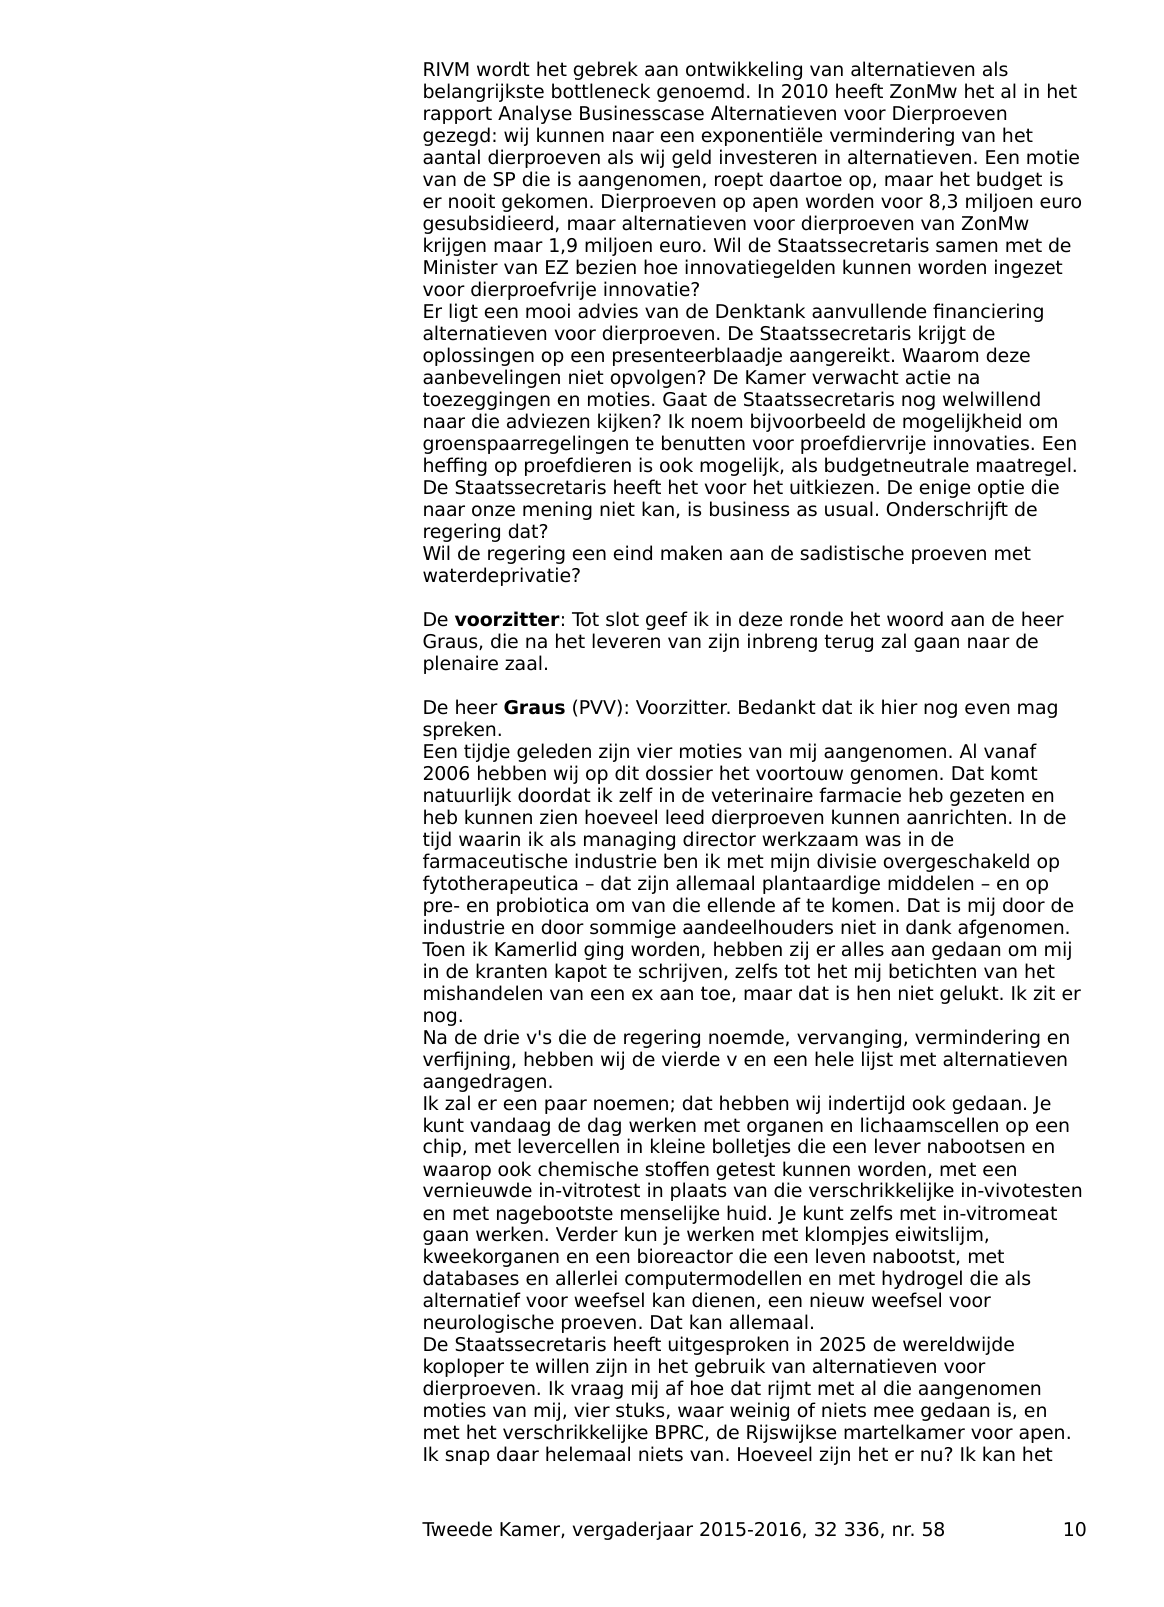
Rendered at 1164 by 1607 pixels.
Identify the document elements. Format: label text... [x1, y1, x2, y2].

text De voorzitter: Tot slot geef ik in deze ronde het woord aan de heer Graus, die na het leveren van zijn inbreng terug zal gaan naar de plenaire zaal. [422, 609, 1087, 675]
text Een tijdje geleden zijn vier moties van mij aangenomen. Al vanaf 2006 hebben wij op dit dossier het voortouw genomen. Dat komt natuurlijk doordat ik zelf in de veterinaire farmacie heb gezeten en heb kunnen zien hoeveel leed dierproeven kunnen aanrichten. In de tijd waarin ik als managing director werkzaam was in de farmaceutische industrie ben ik met mijn divisie overgeschakeld op fytotherapeutica – dat zijn allemaal plantaardige middelen – en op pre- en probiotica om van die ellende af te komen. Dat is mij door de industrie en door sommige aandeelhouders niet in dank afgenomen. Toen ik Kamerlid ging worden, hebben zij er alles aan gedaan om mij in de kranten kapot te schrijven, zelfs tot het mij betichten van het mishandelen van een ex aan toe, maar dat is hen niet gelukt. Ik zit er nog. [422, 741, 1087, 1027]
text Ik zal er een paar noemen; dat hebben wij indertijd ook gedaan. Je kunt vandaag de dag werken met organen en lichaamscellen op een chip, met levercellen in kleine bolletjes die een lever nabootsen en waarop ook chemische stoffen getest kunnen worden, met een vernieuwde in-vitrotest in plaats van die verschrikkelijke in-vivotesten en met nagebootste menselijke huid. Je kunt zelfs met in-vitromeat gaan werken. Verder kun je werken met klompjes eiwitslijm, kweekorganen en een bioreactor die een leven nabootst, met databases en allerlei computermodellen en met hydrogel die als alternatief voor weefsel kan dienen, een nieuw weefsel voor neurologische proeven. Dat kan allemaal. [422, 1092, 1087, 1334]
text RIVM wordt het gebrek aan ontwikkeling van alternatieven als belangrijkste bottleneck genoemd. In 2010 heeft ZonMw het al in het rapport Analyse Businesscase Alternatieven voor Dierproeven gezegd: wij kunnen naar een exponentiële vermindering van het aantal dierproeven als wij geld investeren in alternatieven. Een motie van de SP die is aangenomen, roept daartoe op, maar het budget is er nooit gekomen. Dierproeven op apen worden voor 8,3 miljoen euro gesubsidieerd, maar alternatieven voor dierproeven van ZonMw krijgen maar 1,9 miljoen euro. Wil de Staatssecretaris samen met de Minister van EZ bezien hoe innovatiegelden kunnen worden ingezet voor dierproefvrije innovatie? [422, 59, 1087, 301]
text De heer Graus (PVV): Voorzitter. Bedankt dat ik hier nog even mag spreken. [422, 697, 1087, 741]
text Na de drie v's die de regering noemde, vervanging, vermindering en verfijning, hebben wij de vierde v en een hele lijst met alternatieven aangedragen. [422, 1027, 1087, 1092]
text De Staatssecretaris heeft uitgesproken in 2025 de wereldwijde koploper te willen zijn in het gebruik van alternatieven voor dierproeven. Ik vraag mij af hoe dat rijmt met al die aangenomen moties van mij, vier stuks, waar weinig of niets mee gedaan is, en met het verschrikkelijke BPRC, de Rijswijkse martelkamer voor apen. Ik snap daar helemaal niets van. Hoeveel zijn het er nu? Ik kan het [422, 1334, 1087, 1466]
text Er ligt een mooi advies van de Denktank aanvullende financiering alternatieven voor dierproeven. De Staatssecretaris krijgt de oplossingen op een presenteerblaadje aangereikt. Waarom deze aanbevelingen niet opvolgen? De Kamer verwacht actie na toezeggingen en moties. Gaat de Staatssecretaris nog welwillend naar die adviezen kijken? Ik noem bijvoorbeeld de mogelijkheid om groenspaarregelingen te benutten voor proefdiervrije innovaties. Een heffing op proefdieren is ook mogelijk, als budgetneutrale maatregel. De Staatssecretaris heeft het voor het uitkiezen. De enige optie die naar onze mening niet kan, is business as usual. Onderschrijft de regering dat? [422, 301, 1087, 543]
text Wil de regering een eind maken aan de sadistische proeven met waterdeprivatie? [422, 543, 1087, 587]
